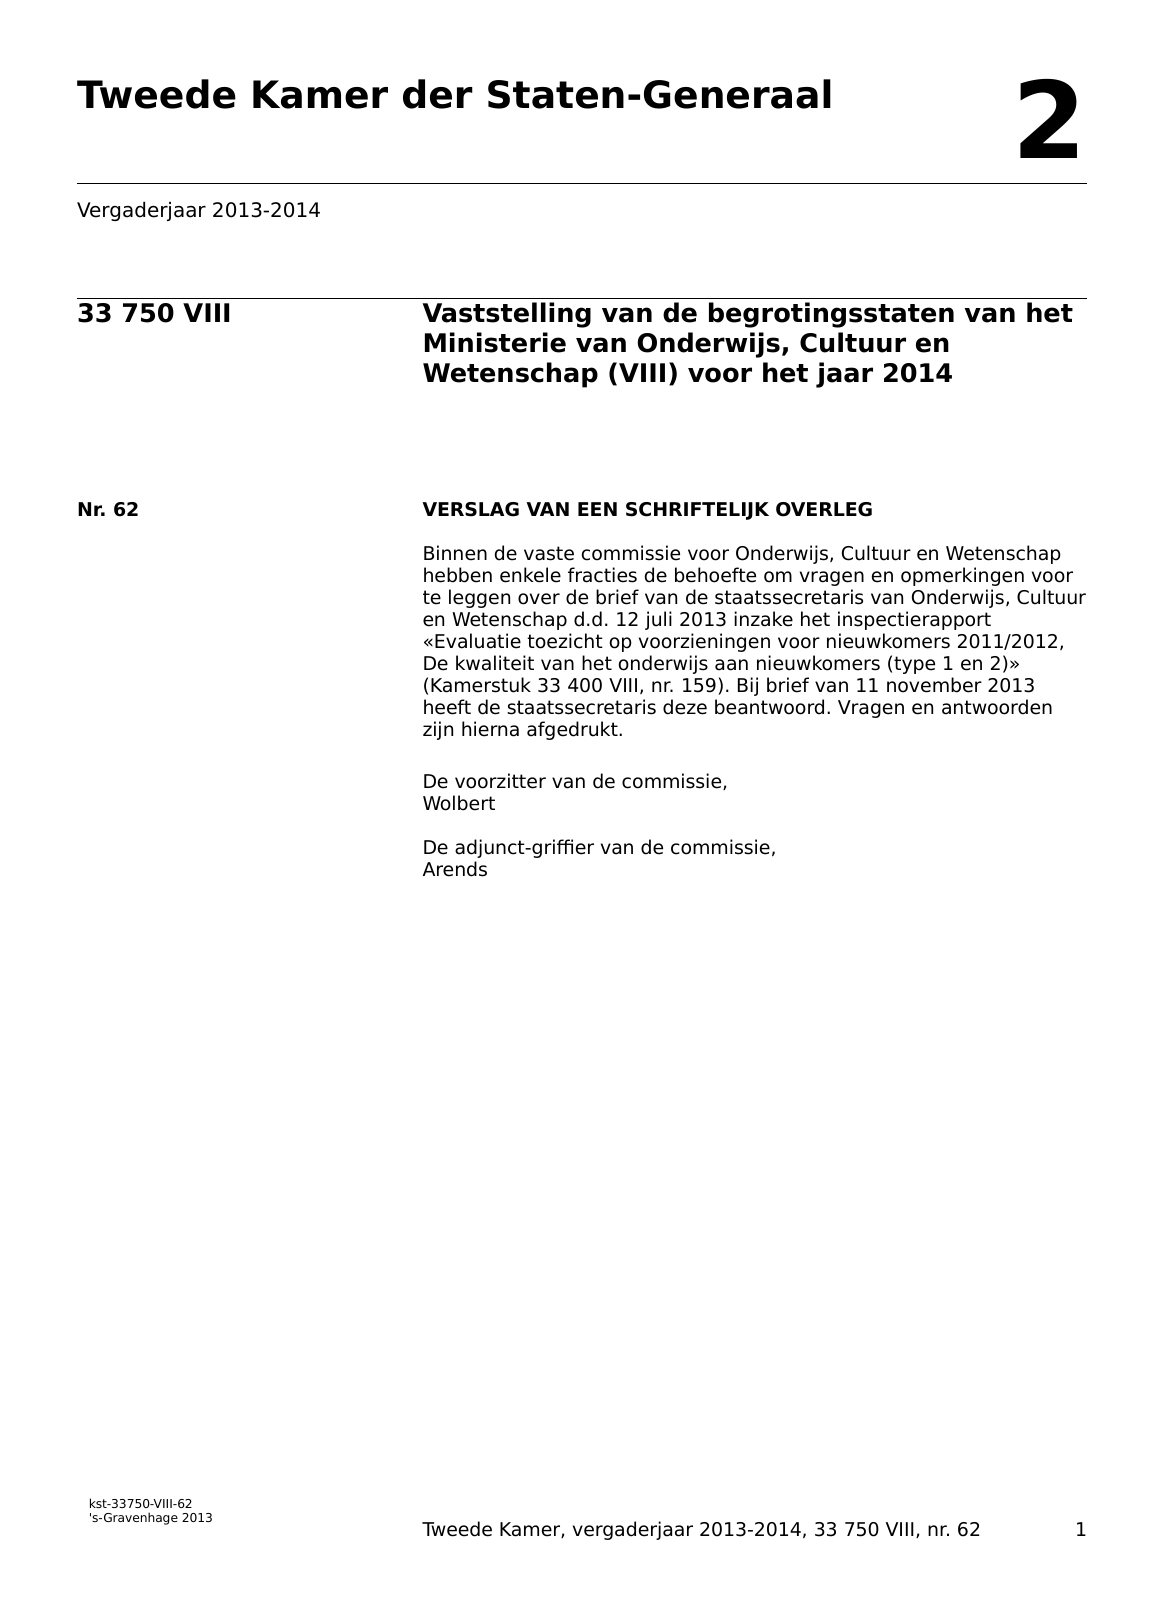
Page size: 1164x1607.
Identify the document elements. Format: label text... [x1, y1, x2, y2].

table_header Tweede Kamer der Staten-Generaal [77, 59, 886, 183]
text De adjunct-griffier van de commissie, Arends [422, 837, 1087, 881]
text 's-Gravenhage 2013 [88, 1511, 323, 1525]
subtitle 33 750 VIII Vaststelling van de begrotingsstaten van het Ministerie van Onderwijs, Cultuur en Wetenschap (VIII) voor het jaar 2014 [77, 299, 1087, 388]
text kst-33750-VIII-62 [88, 1497, 323, 1511]
table_cell Vergaderjaar 2013-2014 [77, 184, 1087, 298]
text Binnen de vaste commissie voor Onderwijs, Cultuur en Wetenschap hebben enkele fracties de behoefte om vragen en opmerkingen voor te leggen over de brief van de staatssecretaris van Onderwijs, Cultuur en Wetenschap d.d. 12 juli 2013 inzake het inspectierapport «Evaluatie toezicht op voorzieningen voor nieuwkomers 2011/2012, De kwaliteit van het onderwijs aan nieuwkomers (type 1 en 2)» (Kamerstuk 33 400 VIII, nr. 159). Bij brief van 11 november 2013 heeft de staatssecretaris deze beantwoord. Vragen en antwoorden zijn hierna afgedrukt. [422, 543, 1087, 741]
table_header 2 [886, 59, 1087, 183]
subtitle Nr. 62 VERSLAG VAN EEN SCHRIFTELIJK OVERLEG [77, 499, 1087, 521]
text De voorzitter van de commissie, Wolbert [422, 771, 1087, 815]
